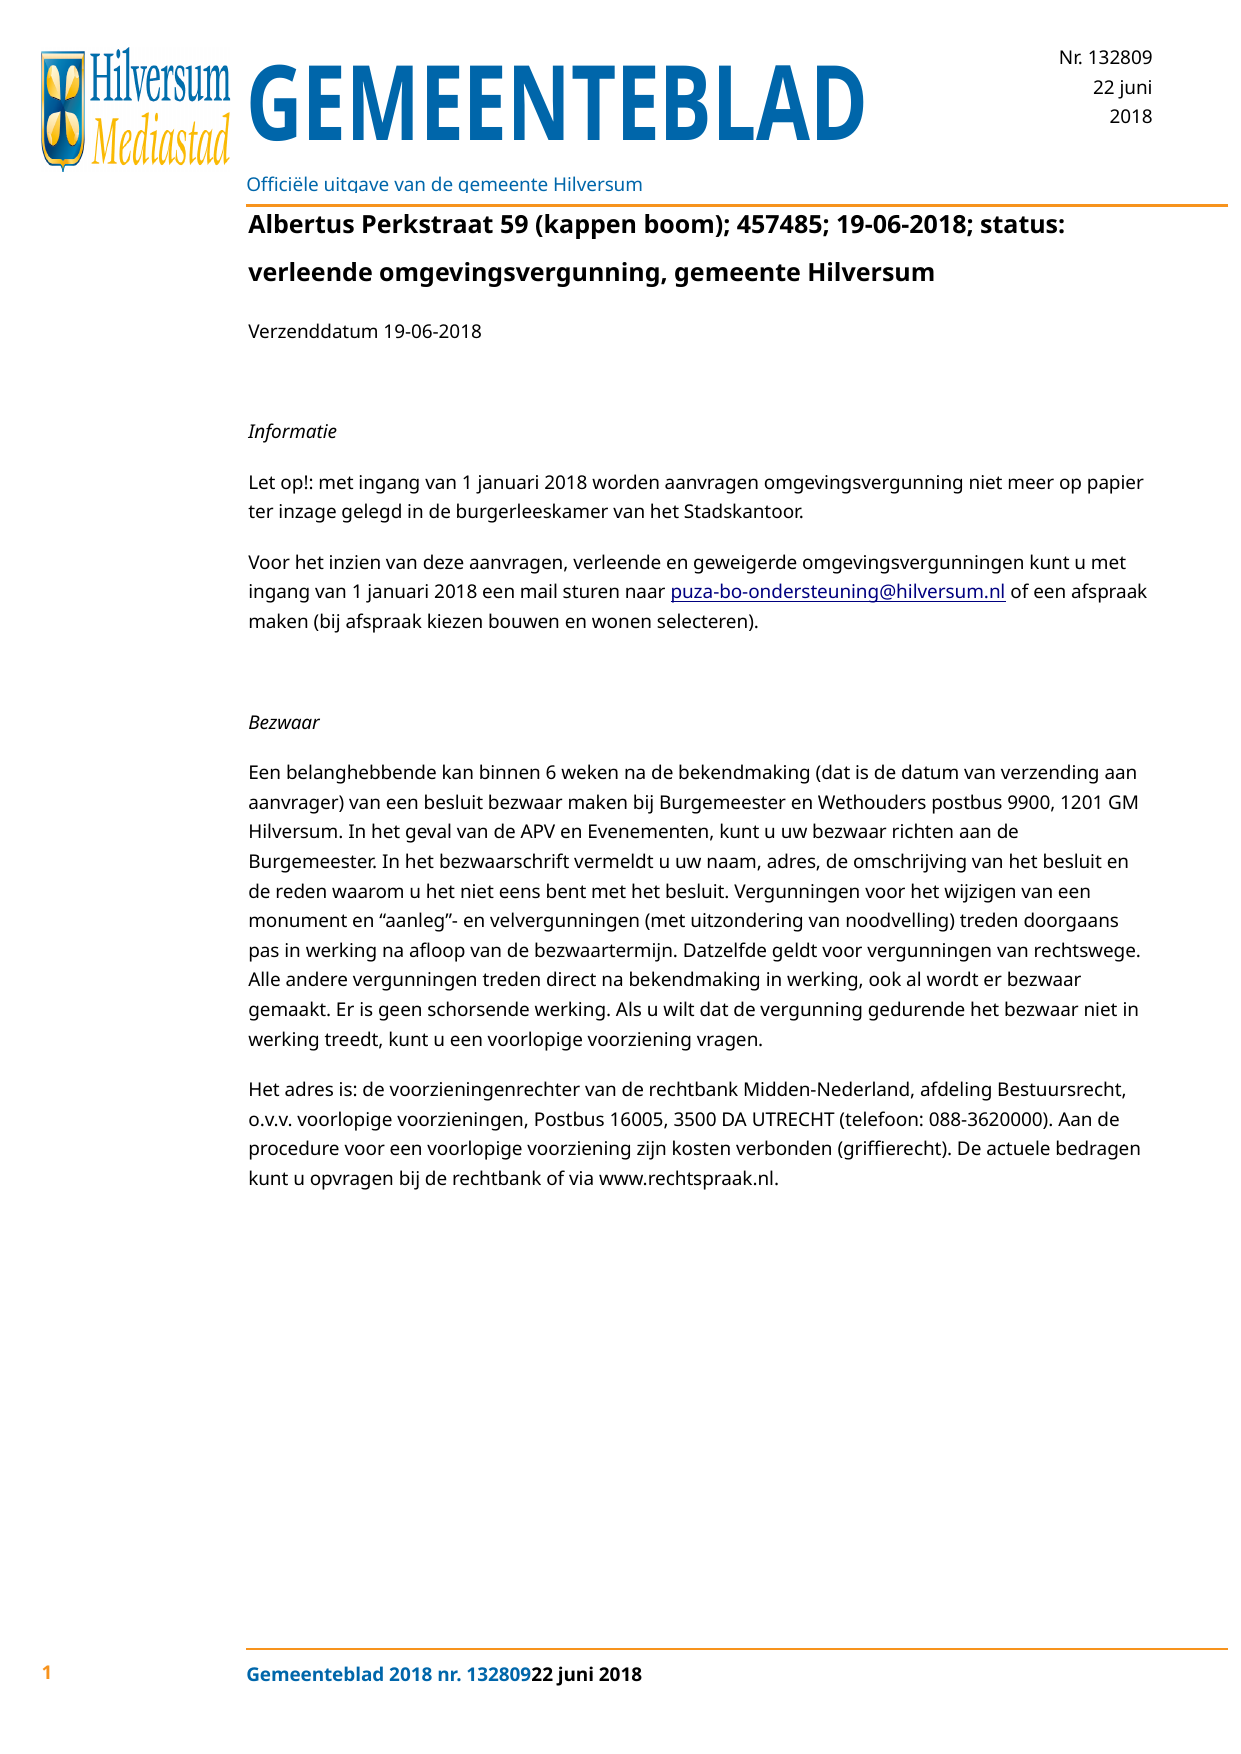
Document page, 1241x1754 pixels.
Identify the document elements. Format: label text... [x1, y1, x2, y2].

text Verzenddatum 19-06-2018 [248, 318, 1152, 344]
text Het adres is: de voorzieningenrechter van de rechtbank Midden-Nederland, afdeling Bestuursrecht, o.v.v. voorlopige voorzieningen, Postbus 16005, 3500 DA UTRECHT (telefoon: 088-3620000). Aan de procedure voor een voorlopige voorziening zijn kosten verbonden (griffierecht). De actuele bedragen kunt u opvragen bij de rechtbank of via www.rechtspraak.nl. [248, 1076, 1152, 1191]
text Albertus Perkstraat 59 (kappen boom); 457485; 19-06-2018; status: verleende omgevingsvergunning, gemeente Hilversum [248, 207, 1152, 288]
text Een belanghebbende kan binnen 6 weken na de bekendmaking (dat is de datum van verzending aan aanvrager) van een besluit bezwaar maken bij Burgemeester en Wethouders postbus 9900, 1201 GM Hilversum. In het geval van de APV en Evenementen, kunt u uw bezwaar richten aan de Burgemeester. In het bezwaarschrift vermeldt u uw naam, adres, de omschrijving van het besluit en de reden waarom u het niet eens bent met het besluit. Vergunningen voor het wijzigen van een monument en “aanleg”- en velvergunningen (met uitzondering van noodvelling) treden doorgaans pas in werking na afloop van de bezwaartermijn. Datzelfde geldt voor vergunningen van rechtswege. Alle andere vergunningen treden direct na bekendmaking in werking, ook al wordt er bezwaar gemaakt. Er is geen schorsende werking. Als u wilt dat de vergunning gedurende het bezwaar niet in werking treedt, kunt u een voorlopige voorziening vragen. [248, 759, 1152, 1052]
text Informatie [248, 419, 1152, 444]
text Bezwaar [248, 709, 1152, 735]
text Let op!: met ingang van 1 januari 2018 worden aanvragen omgevingsvergunning niet meer op papier ter inzage gelegd in de burgerleeskamer van het Stadskantoor. [248, 469, 1152, 524]
text Voor het inzien van deze aanvragen, verleende en geweigerde omgevingsvergunningen kunt u met ingang van 1 januari 2018 een mail sturen naar puza-bo-ondersteuning@hilversum.nl of een afspraak maken (bij afspraak kiezen bouwen en wonen selecteren). [248, 549, 1152, 634]
picture [41, 47, 231, 172]
